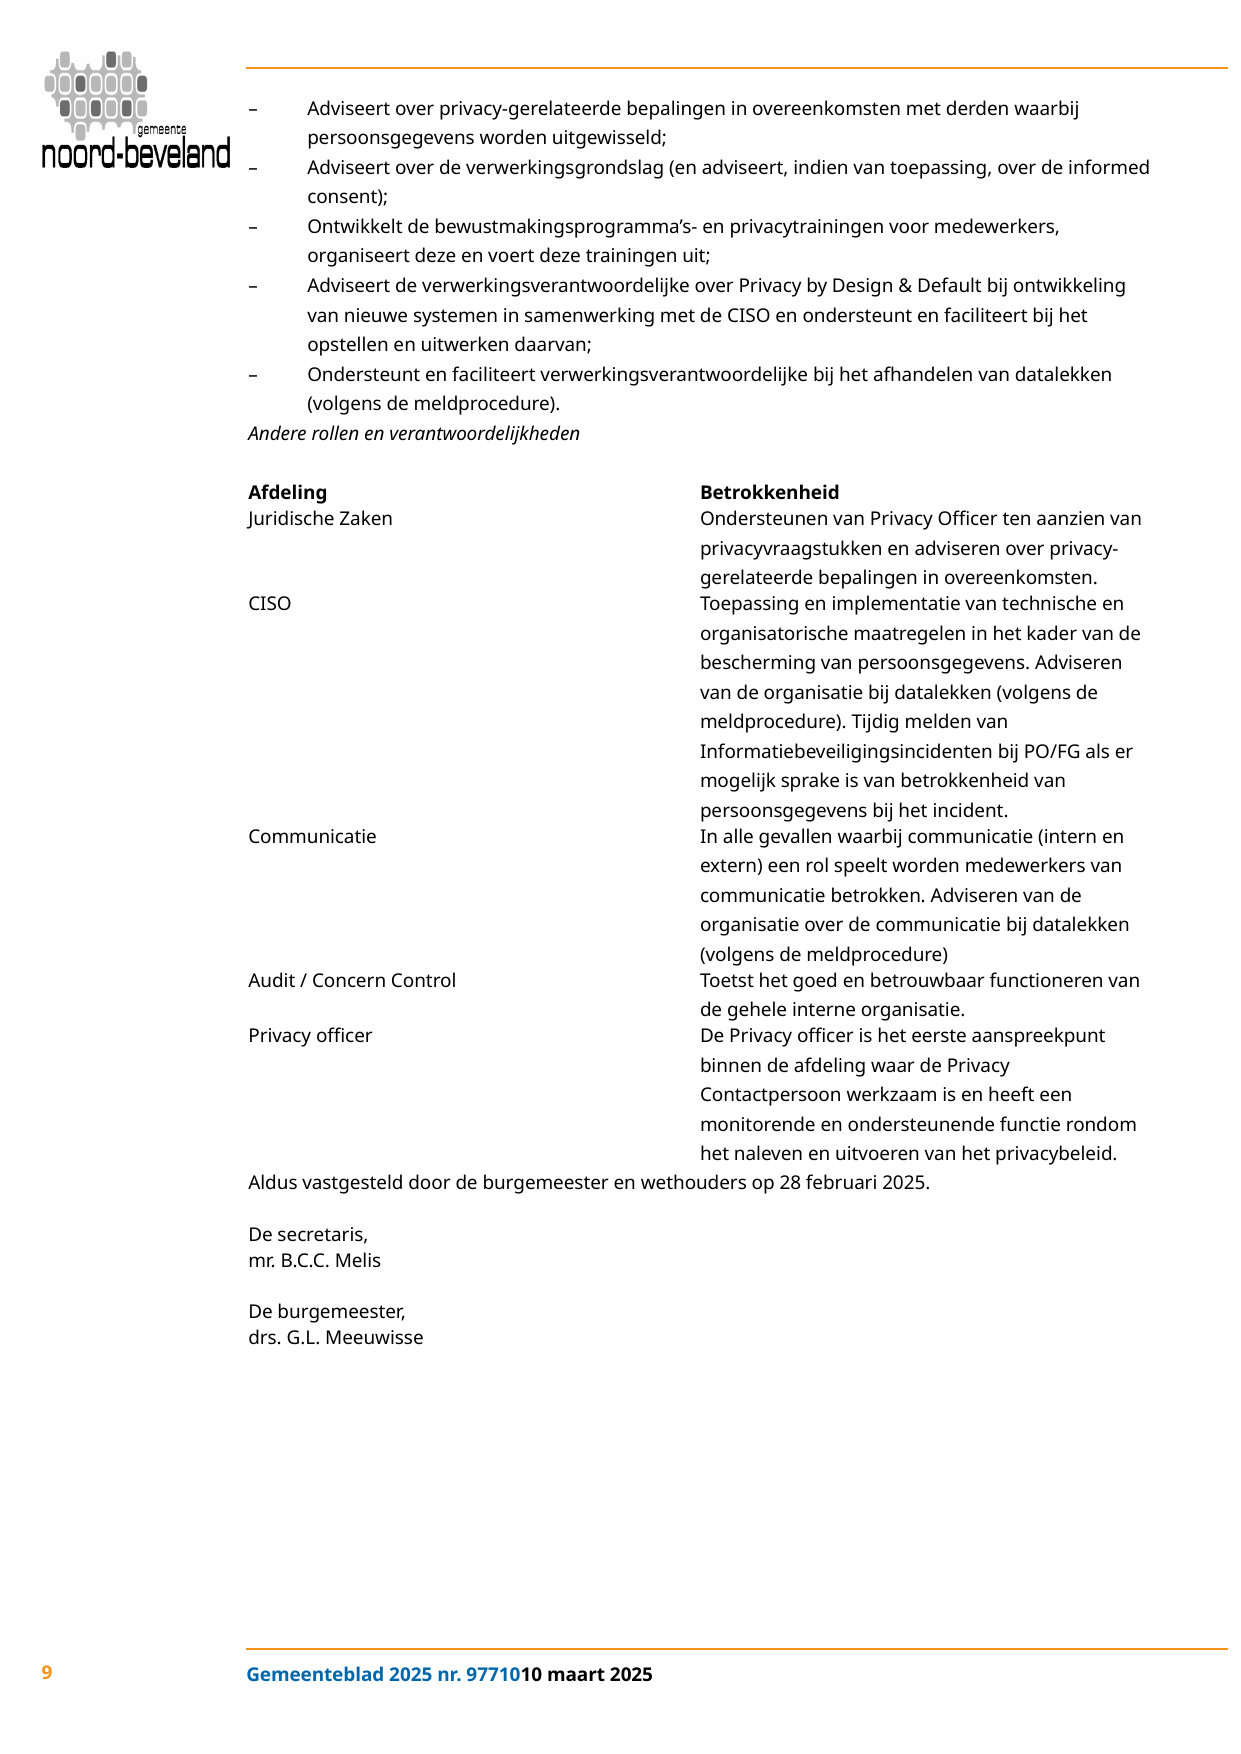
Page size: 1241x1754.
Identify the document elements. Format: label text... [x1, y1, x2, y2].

text De secretaris, [248, 1221, 1152, 1247]
list Ontwikkelt de bewustmakingsprogramma’s- en privacytrainingen voor medewerkers, organiseert deze en voert deze trainingen uit; [248, 213, 1152, 268]
table_cell Audit / Concern Control [248, 967, 700, 1022]
text mr. B.C.C. Melis [248, 1247, 1152, 1272]
table_cell Toepassing en implementatie van technische en organisatorische maatregelen in het kader van de bescherming van persoonsgegevens. Adviseren van de organisatie bij datalekken (volgens de meldprocedure). Tijdig melden van Informatiebeveiligingsincidenten bij PO/FG als er mogelijk sprake is van betrokkenheid van persoonsgegevens bij het incident. [700, 590, 1152, 823]
table_cell Ondersteunen van Privacy Officer ten aanzien van privacyvraagstukken en adviseren over privacy-gerelateerde bepalingen in overeenkomsten. [700, 505, 1152, 590]
table_cell Communicatie [248, 823, 700, 967]
list Ondersteunt en faciliteert verwerkingsverantwoordelijke bij het afhandelen van datalekken (volgens de meldprocedure). [248, 361, 1152, 416]
picture [41, 47, 231, 172]
list Adviseert de verwerkingsverantwoordelijke over Privacy by Design & Default bij ontwikkeling van nieuwe systemen in samenwerking met de CISO en ondersteunt en faciliteert bij het opstellen en uitwerken daarvan; [248, 272, 1152, 357]
text Andere rollen en verantwoordelijkheden [248, 420, 1152, 446]
table_header Betrokkenheid [700, 480, 1152, 505]
table_header Afdeling [248, 480, 700, 505]
text Aldus vastgesteld door de burgemeester en wethouders op 28 februari 2025. [248, 1169, 1152, 1195]
table_cell Toetst het goed en betrouwbaar functioneren van de gehele interne organisatie. [700, 967, 1152, 1022]
list Adviseert over de verwerkingsgrondslag (en adviseert, indien van toepassing, over de informed consent); [248, 154, 1152, 209]
table_cell De Privacy officer is het eerste aanspreekpunt binnen de afdeling waar de Privacy Contactpersoon werkzaam is en heeft een monitorende en ondersteunende functie rondom het naleven en uitvoeren van het privacybeleid. [700, 1022, 1152, 1166]
text drs. G.L. Meeuwisse [248, 1324, 1152, 1350]
list Adviseert over privacy-gerelateerde bepalingen in overeenkomsten met derden waarbij persoonsgegevens worden uitgewisseld; [248, 95, 1152, 150]
text De burgemeester, [248, 1298, 1152, 1324]
table_cell In alle gevallen waarbij communicatie (intern en extern) een rol speelt worden medewerkers van communicatie betrokken. Adviseren van de organisatie over de communicatie bij datalekken (volgens de meldprocedure) [700, 823, 1152, 967]
table_cell Juridische Zaken [248, 505, 700, 590]
table_cell Privacy officer [248, 1022, 700, 1166]
table_cell CISO [248, 590, 700, 823]
